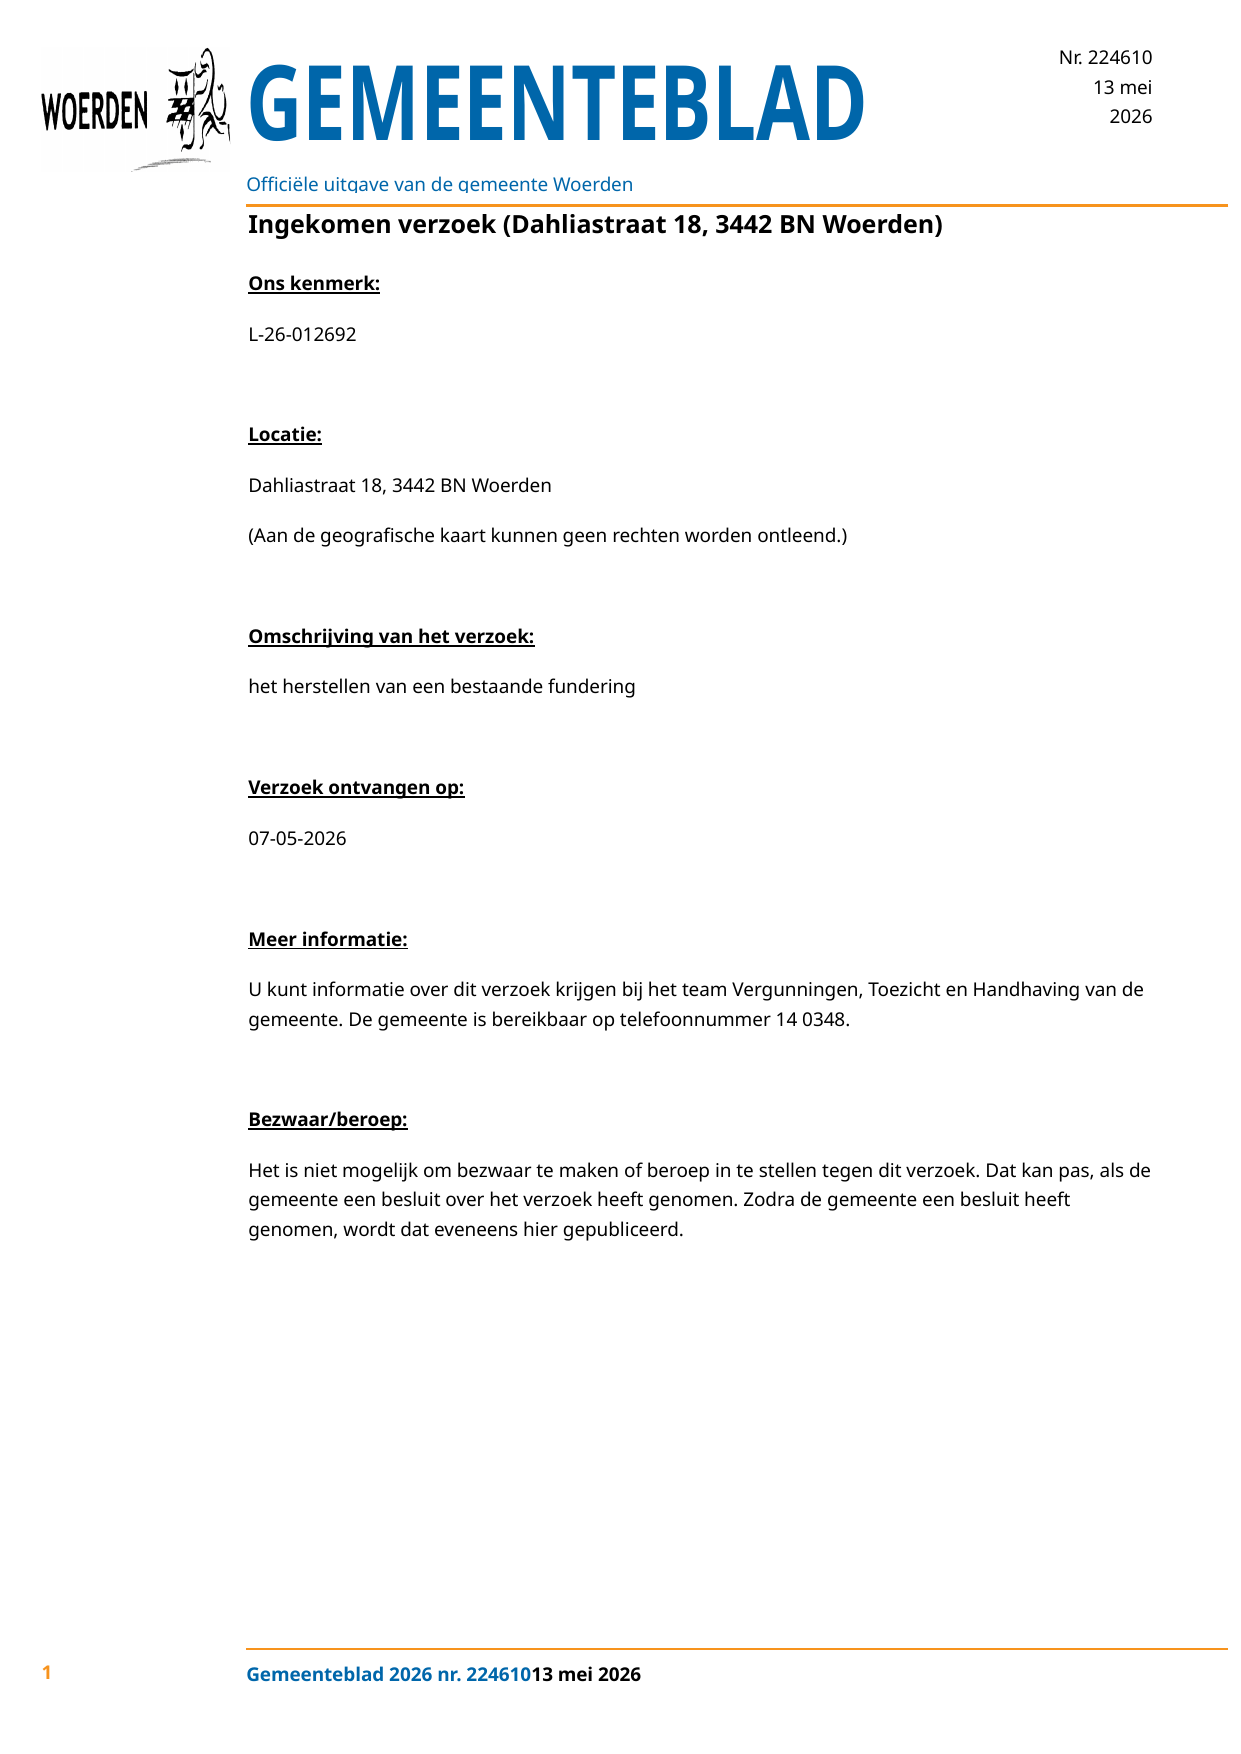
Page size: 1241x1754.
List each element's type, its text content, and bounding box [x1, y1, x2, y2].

text Verzoek ontvangen op: [248, 774, 1152, 800]
text U kunt informatie over dit verzoek krijgen bij het team Vergunningen, Toezicht en Handhaving van de gemeente. De gemeente is bereikbaar op telefoonnummer 14 0348. [248, 976, 1152, 1031]
text 07-05-2026 [248, 825, 1152, 851]
text Ons kenmerk: [248, 270, 1152, 296]
text Dahliastraat 18, 3442 BN Woerden [248, 472, 1152, 498]
text Bezwaar/beroep: [248, 1107, 1152, 1132]
picture [41, 47, 231, 172]
text L-26-012692 [248, 321, 1152, 346]
text Meer informatie: [248, 926, 1152, 951]
text (Aan de geografische kaart kunnen geen rechten worden ontleend.) [248, 522, 1152, 548]
text Het is niet mogelijk om bezwaar te maken of beroep in te stellen tegen dit verzoek. Dat kan pas, als de gemeente een besluit over het verzoek heeft genomen. Zodra de gemeente een besluit heeft genomen, wordt dat eveneens hier gepubliceerd. [248, 1157, 1152, 1242]
text Locatie: [248, 422, 1152, 447]
text het herstellen van een bestaande fundering [248, 674, 1152, 699]
text Omschrijving van het verzoek: [248, 623, 1152, 649]
text Ingekomen verzoek (Dahliastraat 18, 3442 BN Woerden) [248, 207, 1152, 241]
